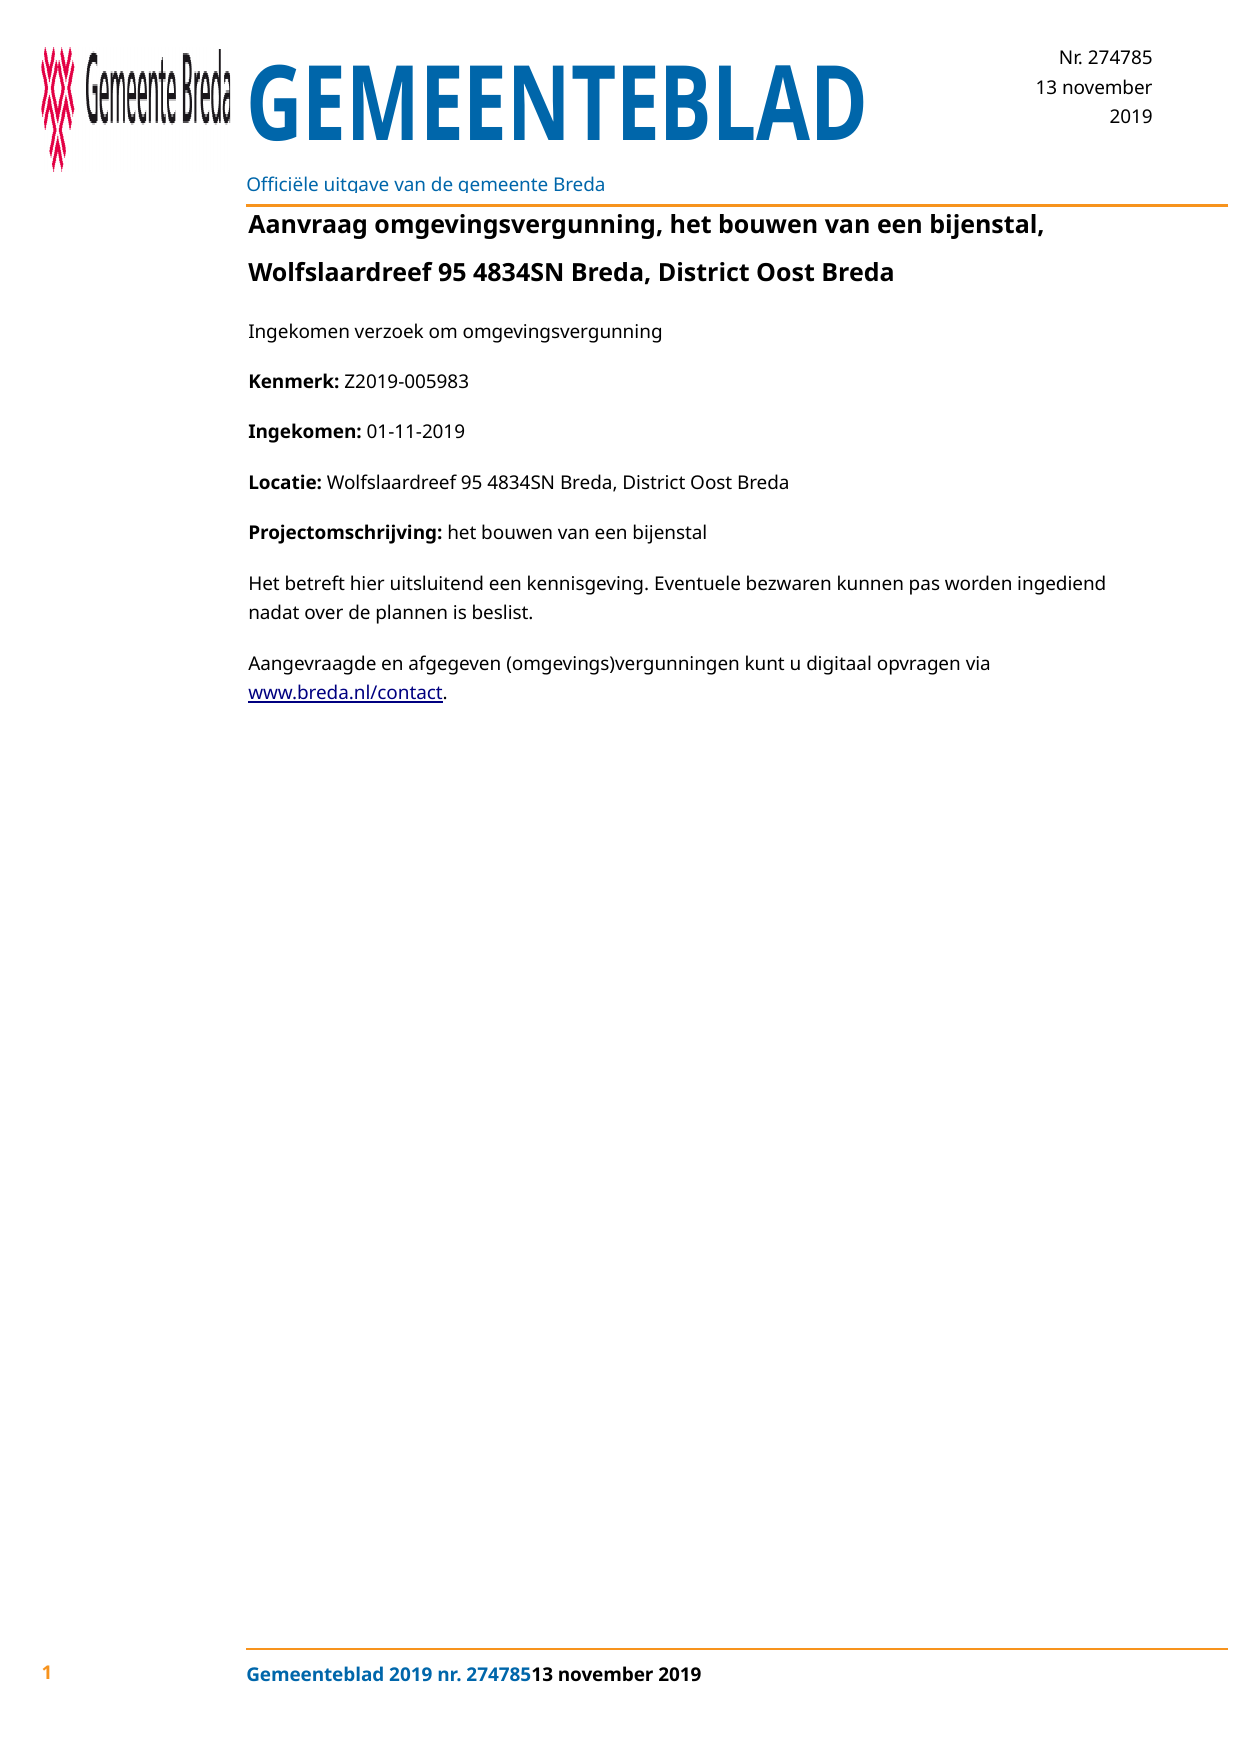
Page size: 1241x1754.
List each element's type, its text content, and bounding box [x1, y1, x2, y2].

text Aangevraagde en afgegeven (omgevings)vergunningen kunt u digitaal opvragen via www.breda.nl/contact. [248, 650, 1152, 705]
text Ingekomen verzoek om omgevingsvergunning [248, 318, 1152, 344]
text Het betreft hier uitsluitend een kennisgeving. Eventuele bezwaren kunnen pas worden ingediend nadat over de plannen is beslist. [248, 570, 1152, 625]
text Kenmerk: Z2019-005983 [248, 368, 1152, 394]
picture [41, 47, 231, 172]
text Projectomschrijving: het bouwen van een bijenstal [248, 519, 1152, 545]
text Locatie: Wolfslaardreef 95 4834SN Breda, District Oost Breda [248, 469, 1152, 495]
text Ingekomen: 01-11-2019 [248, 419, 1152, 444]
text Aanvraag omgevingsvergunning, het bouwen van een bijenstal, Wolfslaardreef 95 4834SN Breda, District Oost Breda [248, 207, 1152, 288]
